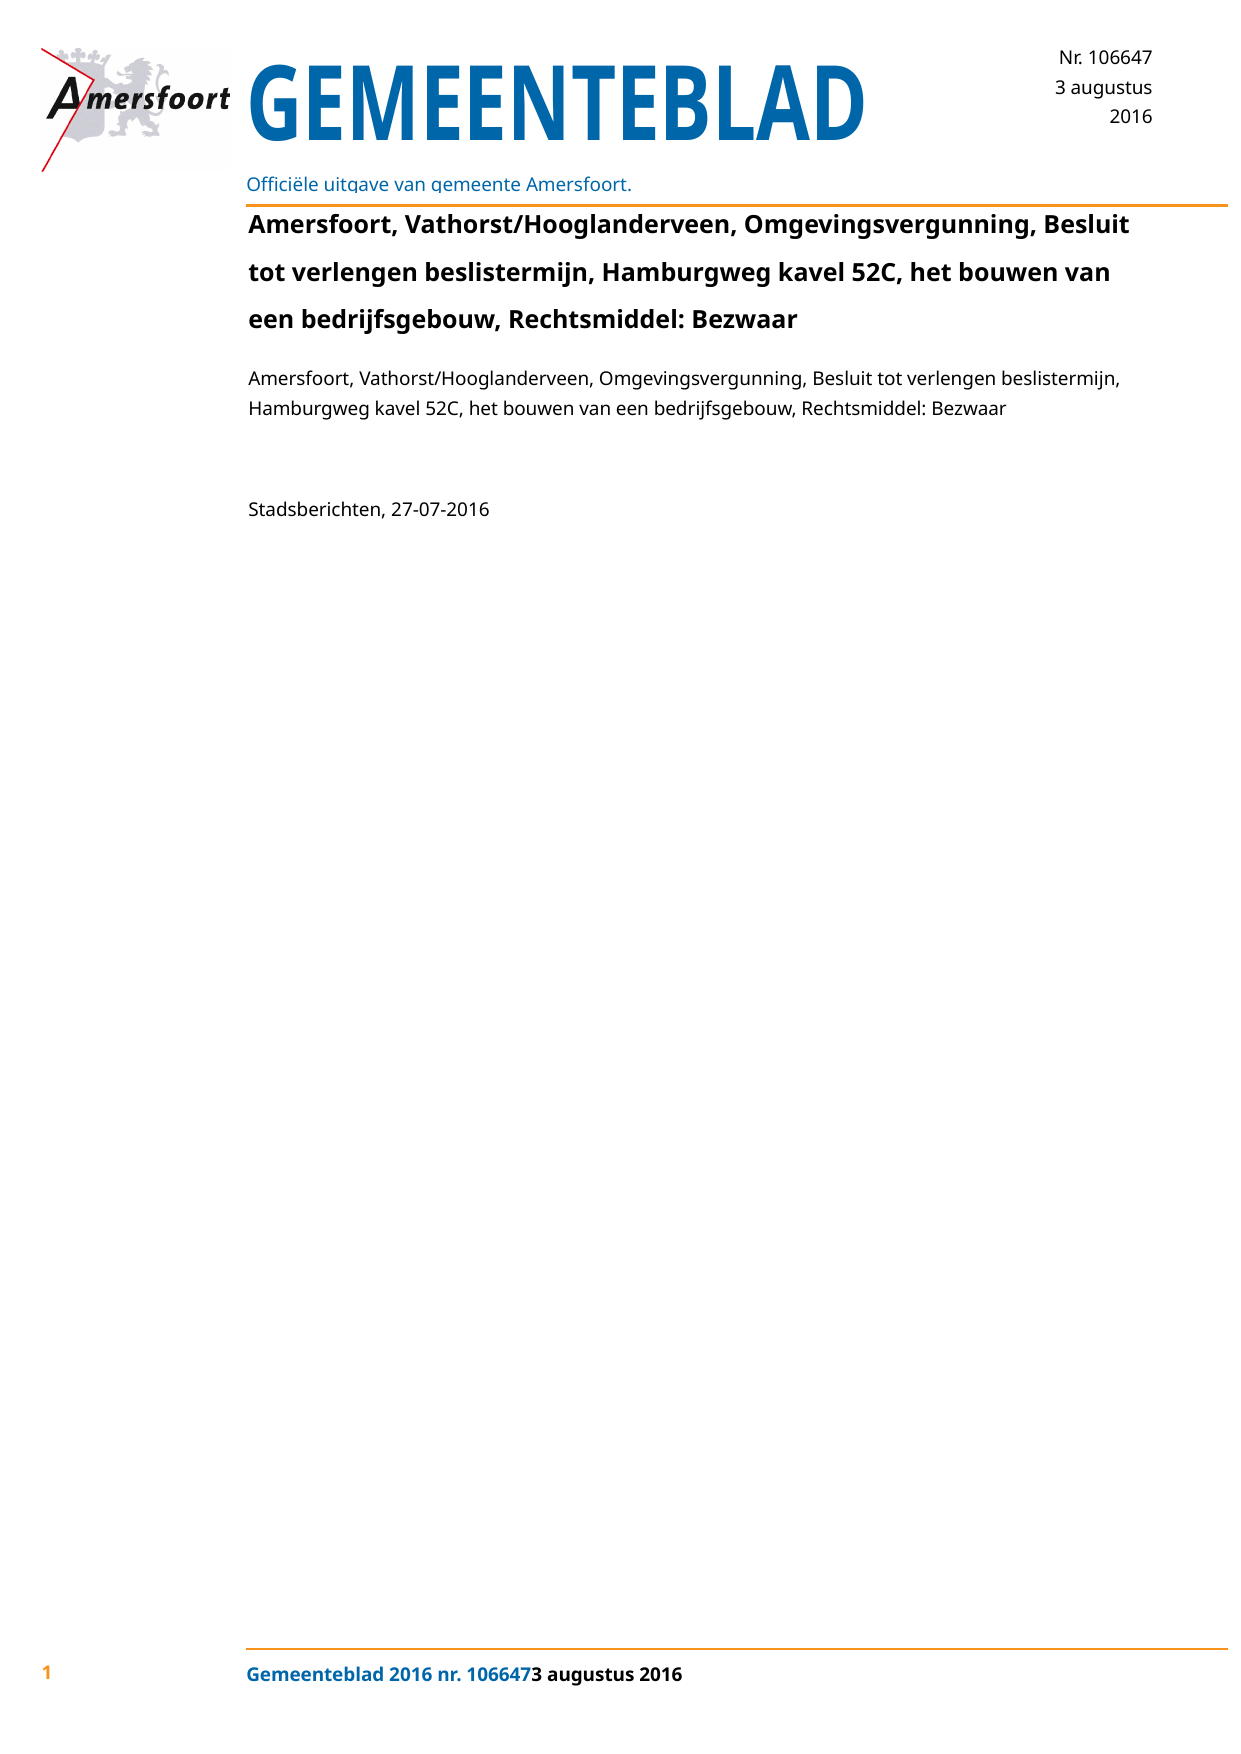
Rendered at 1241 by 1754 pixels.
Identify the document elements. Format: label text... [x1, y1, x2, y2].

text Stadsberichten, 27-07-2016 [248, 496, 1152, 522]
picture [41, 47, 231, 172]
text Amersfoort, Vathorst/Hooglanderveen, Omgevingsvergunning, Besluit tot verlengen beslistermijn, Hamburgweg kavel 52C, het bouwen van een bedrijfsgebouw, Rechtsmiddel: Bezwaar [248, 207, 1152, 336]
text Amersfoort, Vathorst/Hooglanderveen, Omgevingsvergunning, Besluit tot verlengen beslistermijn, Hamburgweg kavel 52C, het bouwen van een bedrijfsgebouw, Rechtsmiddel: Bezwaar [248, 366, 1152, 421]
